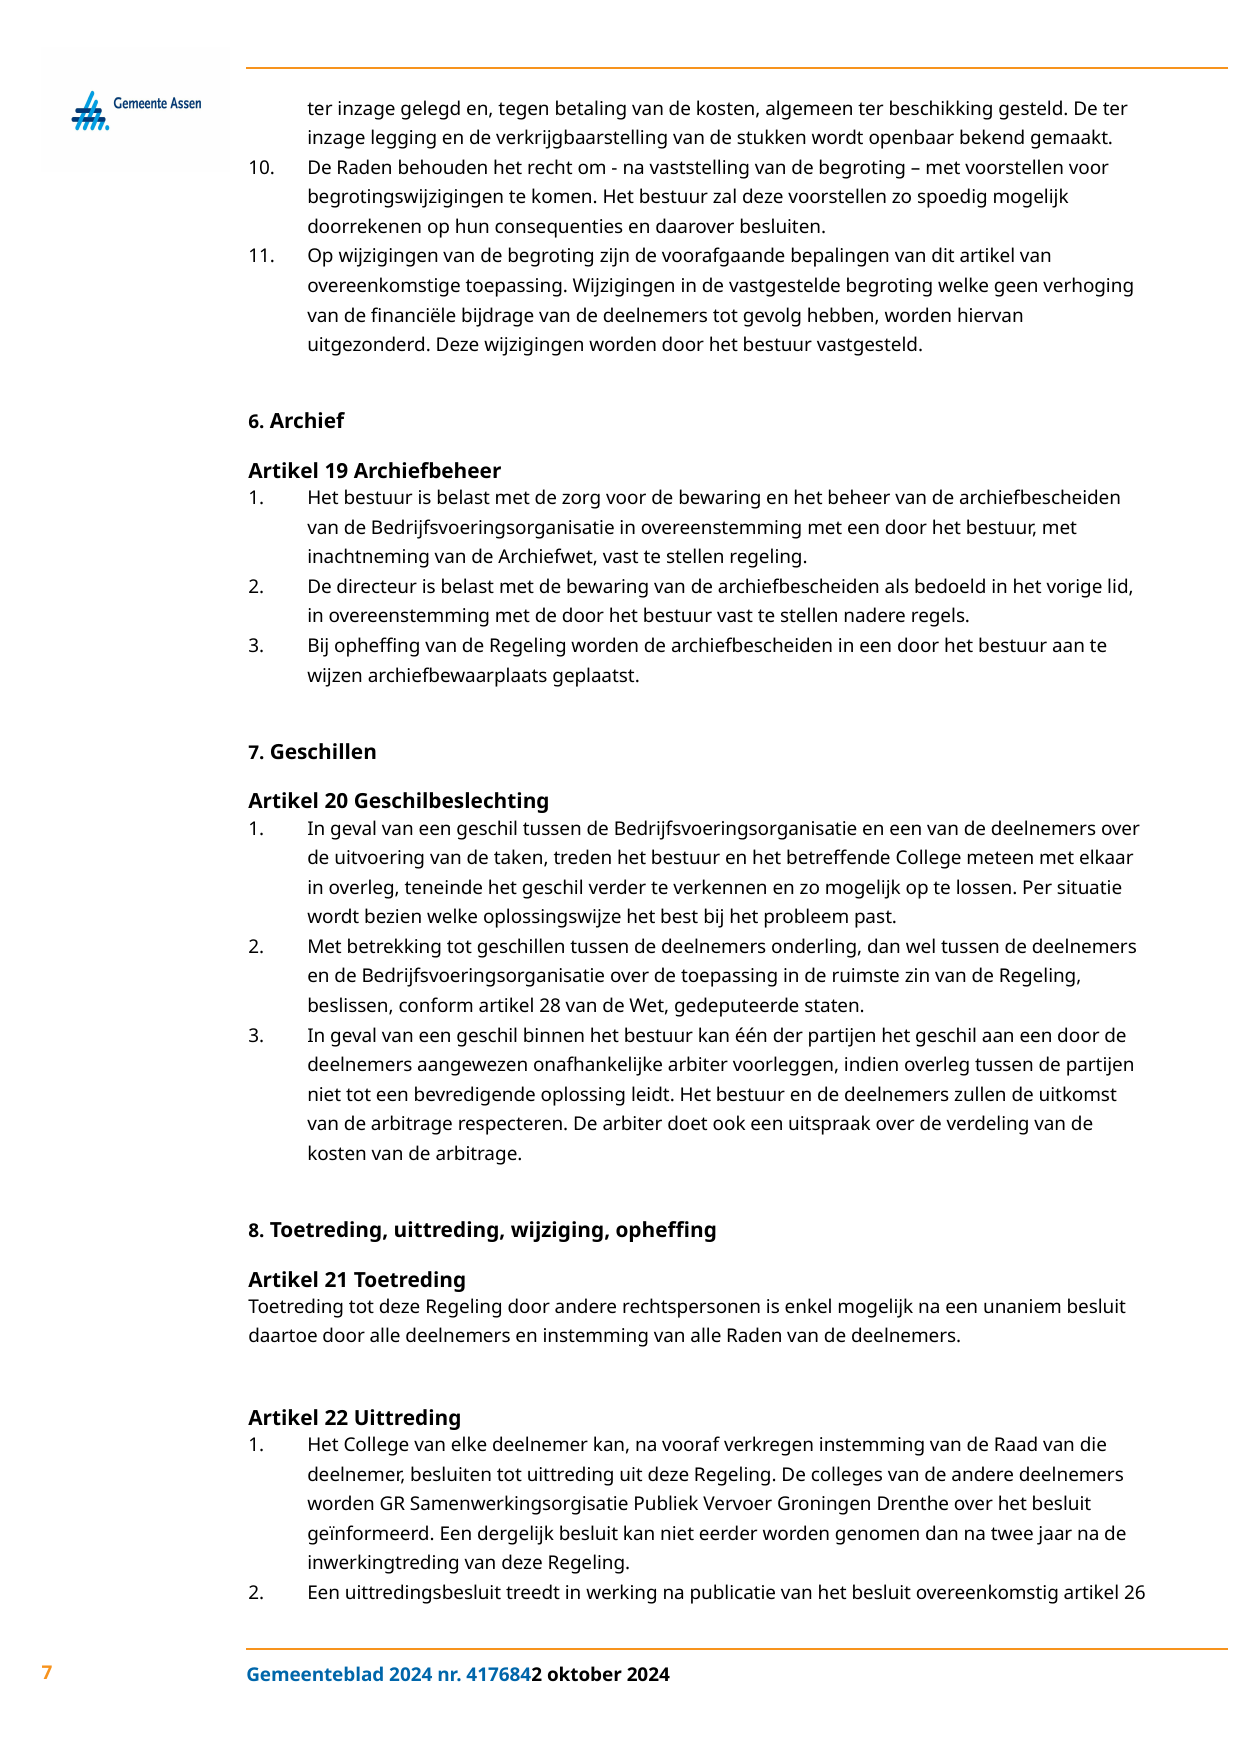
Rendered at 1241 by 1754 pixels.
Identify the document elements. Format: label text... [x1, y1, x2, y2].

text Artikel 19 Archiefbeheer [248, 456, 1152, 484]
list Met betrekking tot geschillen tussen de deelnemers onderling, dan wel tussen de deelnemers en de Bedrijfsvoeringsorganisatie over de toepassing in de ruimste zin van de Regeling, beslissen, conform artikel 28 van de Wet, gedeputeerde staten. [248, 933, 1152, 1018]
list Op wijzigingen van de begroting zijn de voorafgaande bepalingen van dit artikel van overeenkomstige toepassing. Wijzigingen in de vastgestelde begroting welke geen verhoging van de financiële bijdrage van de deelnemers tot gevolg hebben, worden hiervan uitgezonderd. Deze wijzigingen worden door het bestuur vastgesteld. [248, 243, 1152, 357]
text 7. Geschillen [248, 737, 1152, 766]
list Het bestuur is belast met de zorg voor de bewaring en het beheer van de archiefbescheiden van de Bedrijfsvoeringsorganisatie in overeenstemming met een door het bestuur, met inachtneming van de Archiefwet, vast te stellen regeling. [248, 484, 1152, 569]
text Toetreding tot deze Regeling door andere rechtspersonen is enkel mogelijk na een unaniem besluit daartoe door alle deelnemers en instemming van alle Raden van de deelnemers. [248, 1293, 1152, 1348]
list Een uittredingsbesluit treedt in werking na publicatie van het besluit overeenkomstig artikel 26 [248, 1579, 1152, 1605]
list Het College van elke deelnemer kan, na vooraf verkregen instemming van de Raad van die deelnemer, besluiten tot uittreding uit deze Regeling. De colleges van de andere deelnemers worden GR Samenwerkingsorgisatie Publiek Vervoer Groningen Drenthe over het besluit geïnformeerd. Een dergelijk besluit kan niet eerder worden genomen dan na twee jaar na de inwerkingtreding van deze Regeling. [248, 1431, 1152, 1575]
text Artikel 20 Geschilbeslechting [248, 786, 1152, 815]
list De directeur is belast met de bewaring van de archiefbescheiden als bedoeld in het vorige lid, in overeenstemming met de door het bestuur vast te stellen nadere regels. [248, 573, 1152, 628]
list In geval van een geschil binnen het bestuur kan één der partijen het geschil aan een door de deelnemers aangewezen onafhankelijke arbiter voorleggen, indien overleg tussen de partijen niet tot een bevredigende oplossing leidt. Het bestuur en de deelnemers zullen de uitkomst van de arbitrage respecteren. De arbiter doet ook een uitspraak over de verdeling van de kosten van de arbitrage. [248, 1022, 1152, 1166]
text Artikel 21 Toetreding [248, 1265, 1152, 1293]
text 8. Toetreding, uittreding, wijziging, opheffing [248, 1215, 1152, 1244]
picture [41, 47, 231, 172]
text 6. Archief [248, 407, 1152, 435]
list De Raden behouden het recht om - na vaststelling van de begroting – met voorstellen voor begrotingswijzigingen te komen. Het bestuur zal deze voorstellen zo spoedig mogelijk doorrekenen op hun consequenties en daarover besluiten. [248, 154, 1152, 239]
list Bij opheffing van de Regeling worden de archiefbescheiden in een door het bestuur aan te wijzen archiefbewaarplaats geplaatst. [248, 632, 1152, 688]
list In geval van een geschil tussen de Bedrijfsvoeringsorganisatie en een van de deelnemers over de uitvoering van de taken, treden het bestuur en het betreffende College meteen met elkaar in overleg, teneinde het geschil verder te verkennen en zo mogelijk op te lossen. Per situatie wordt bezien welke oplossingswijze het best bij het probleem past. [248, 815, 1152, 929]
text Artikel 22 Uittreding [248, 1403, 1152, 1431]
list ter inzage gelegd en, tegen betaling van de kosten, algemeen ter beschikking gesteld. De ter inzage legging en de verkrijgbaarstelling van de stukken wordt openbaar bekend gemaakt. [248, 95, 1152, 150]
